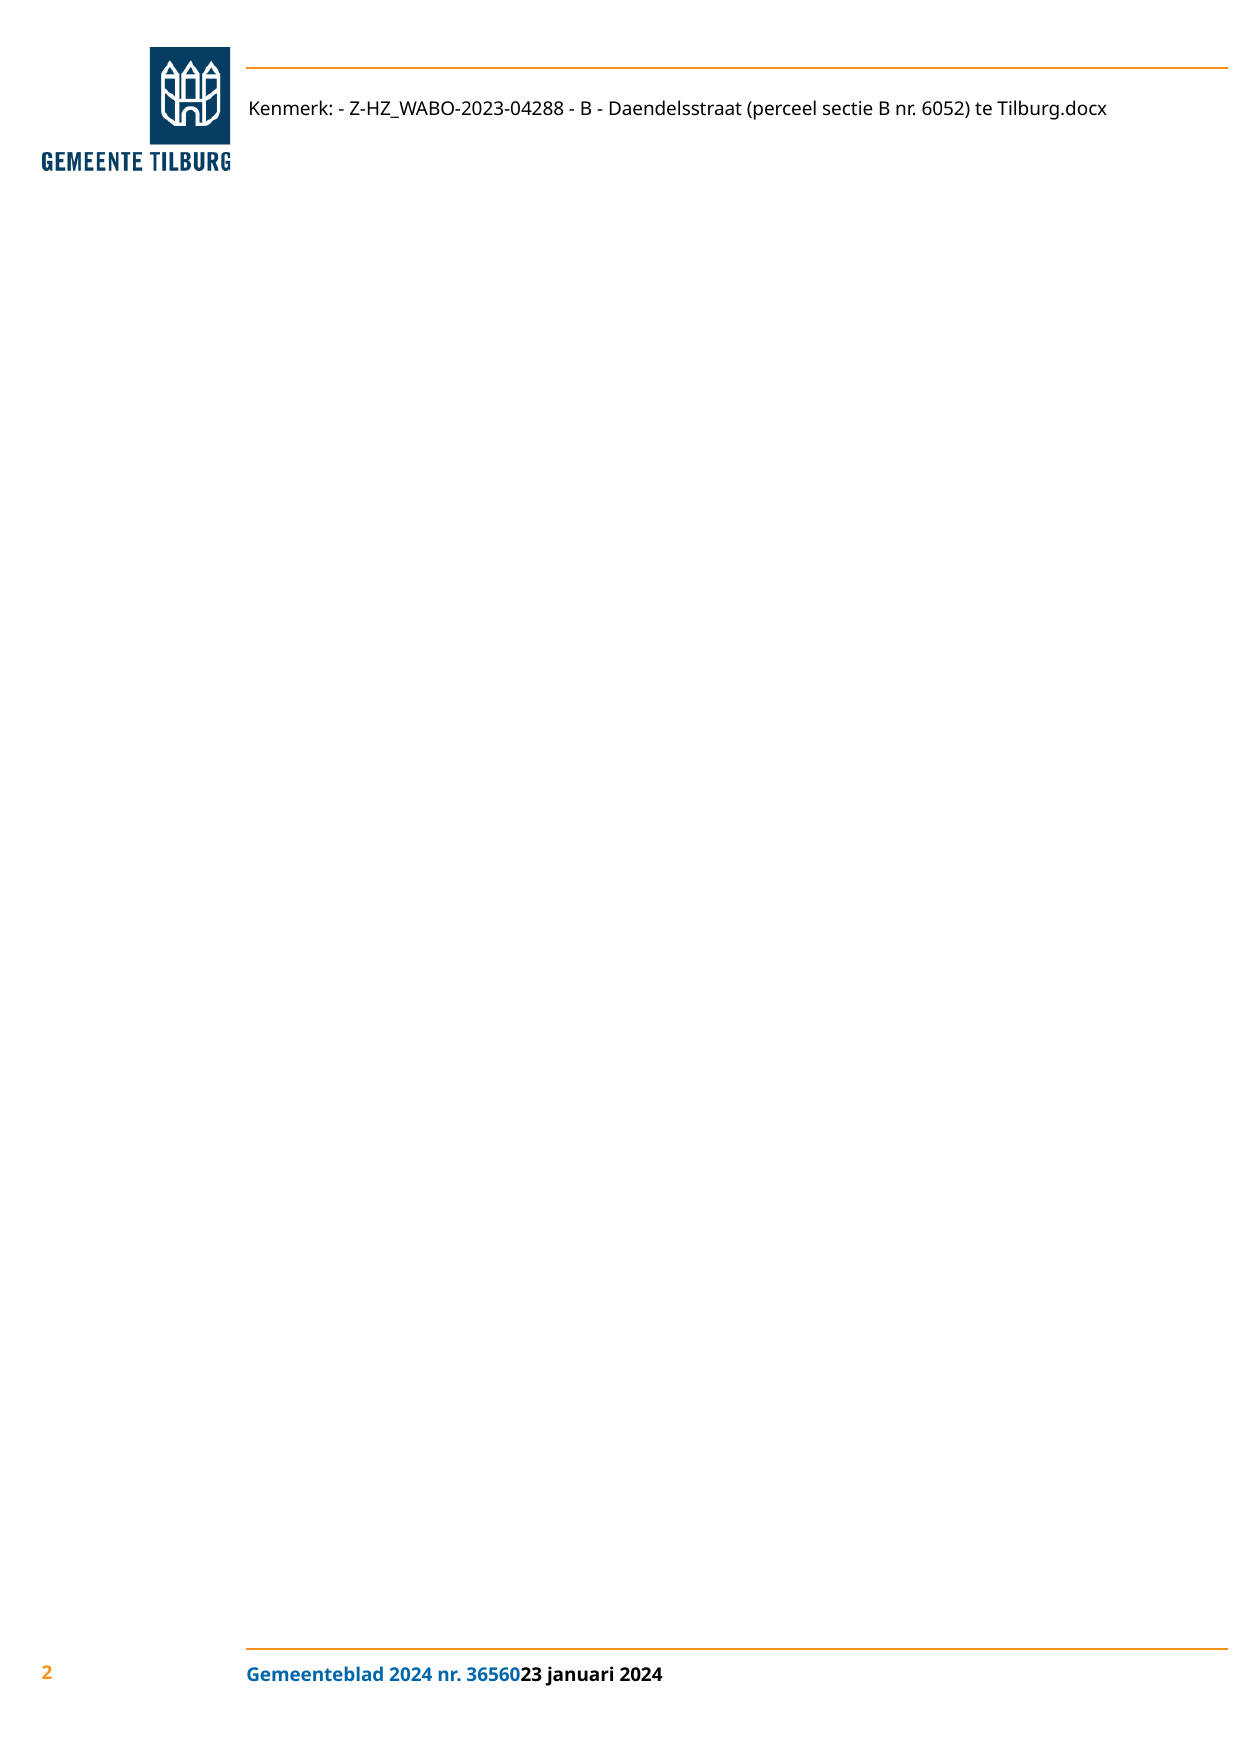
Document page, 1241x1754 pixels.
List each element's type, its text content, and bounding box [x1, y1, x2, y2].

picture [41, 47, 231, 172]
text Kenmerk: - Z-HZ_WABO-2023-04288 - B - Daendelsstraat (perceel sectie B nr. 6052) te Tilburg.docx [248, 95, 1152, 121]
